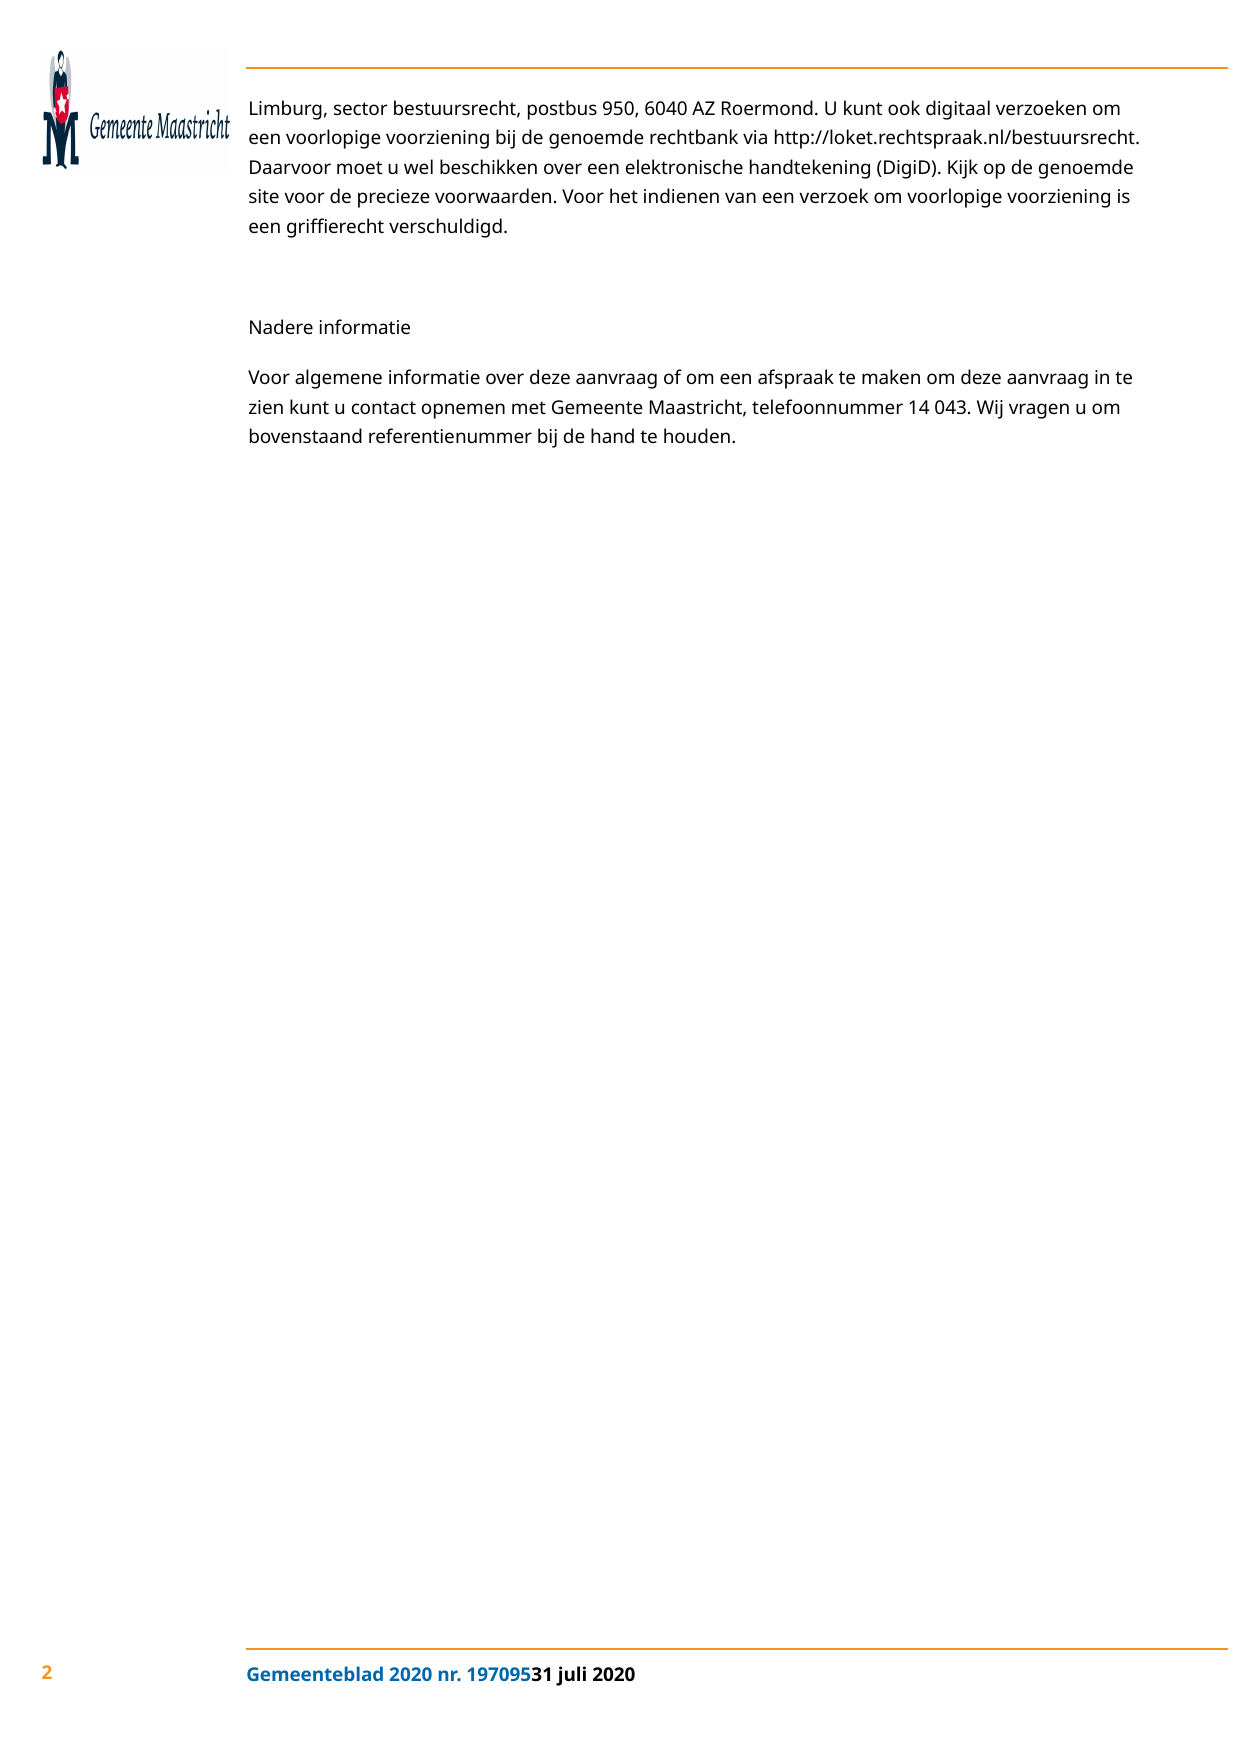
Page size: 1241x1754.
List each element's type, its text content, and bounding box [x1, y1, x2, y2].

picture [41, 47, 231, 172]
text Limburg, sector bestuursrecht, postbus 950, 6040 AZ Roermond. U kunt ook digitaal verzoeken om een voorlopige voorziening bij de genoemde rechtbank via http://loket.rechtspraak.nl/bestuursrecht. Daarvoor moet u wel beschikken over een elektronische handtekening (DigiD). Kijk op de genoemde site voor de precieze voorwaarden. Voor het indienen van een verzoek om voorlopige voorziening is een griffierecht verschuldigd. [248, 95, 1152, 239]
text Voor algemene informatie over deze aanvraag of om een afspraak te maken om deze aanvraag in te zien kunt u contact opnemen met Gemeente Maastricht, telefoonnummer 14 043. Wij vragen u om bovenstaand referentienummer bij de hand te houden. [248, 364, 1152, 449]
text Nadere informatie [248, 314, 1152, 340]
